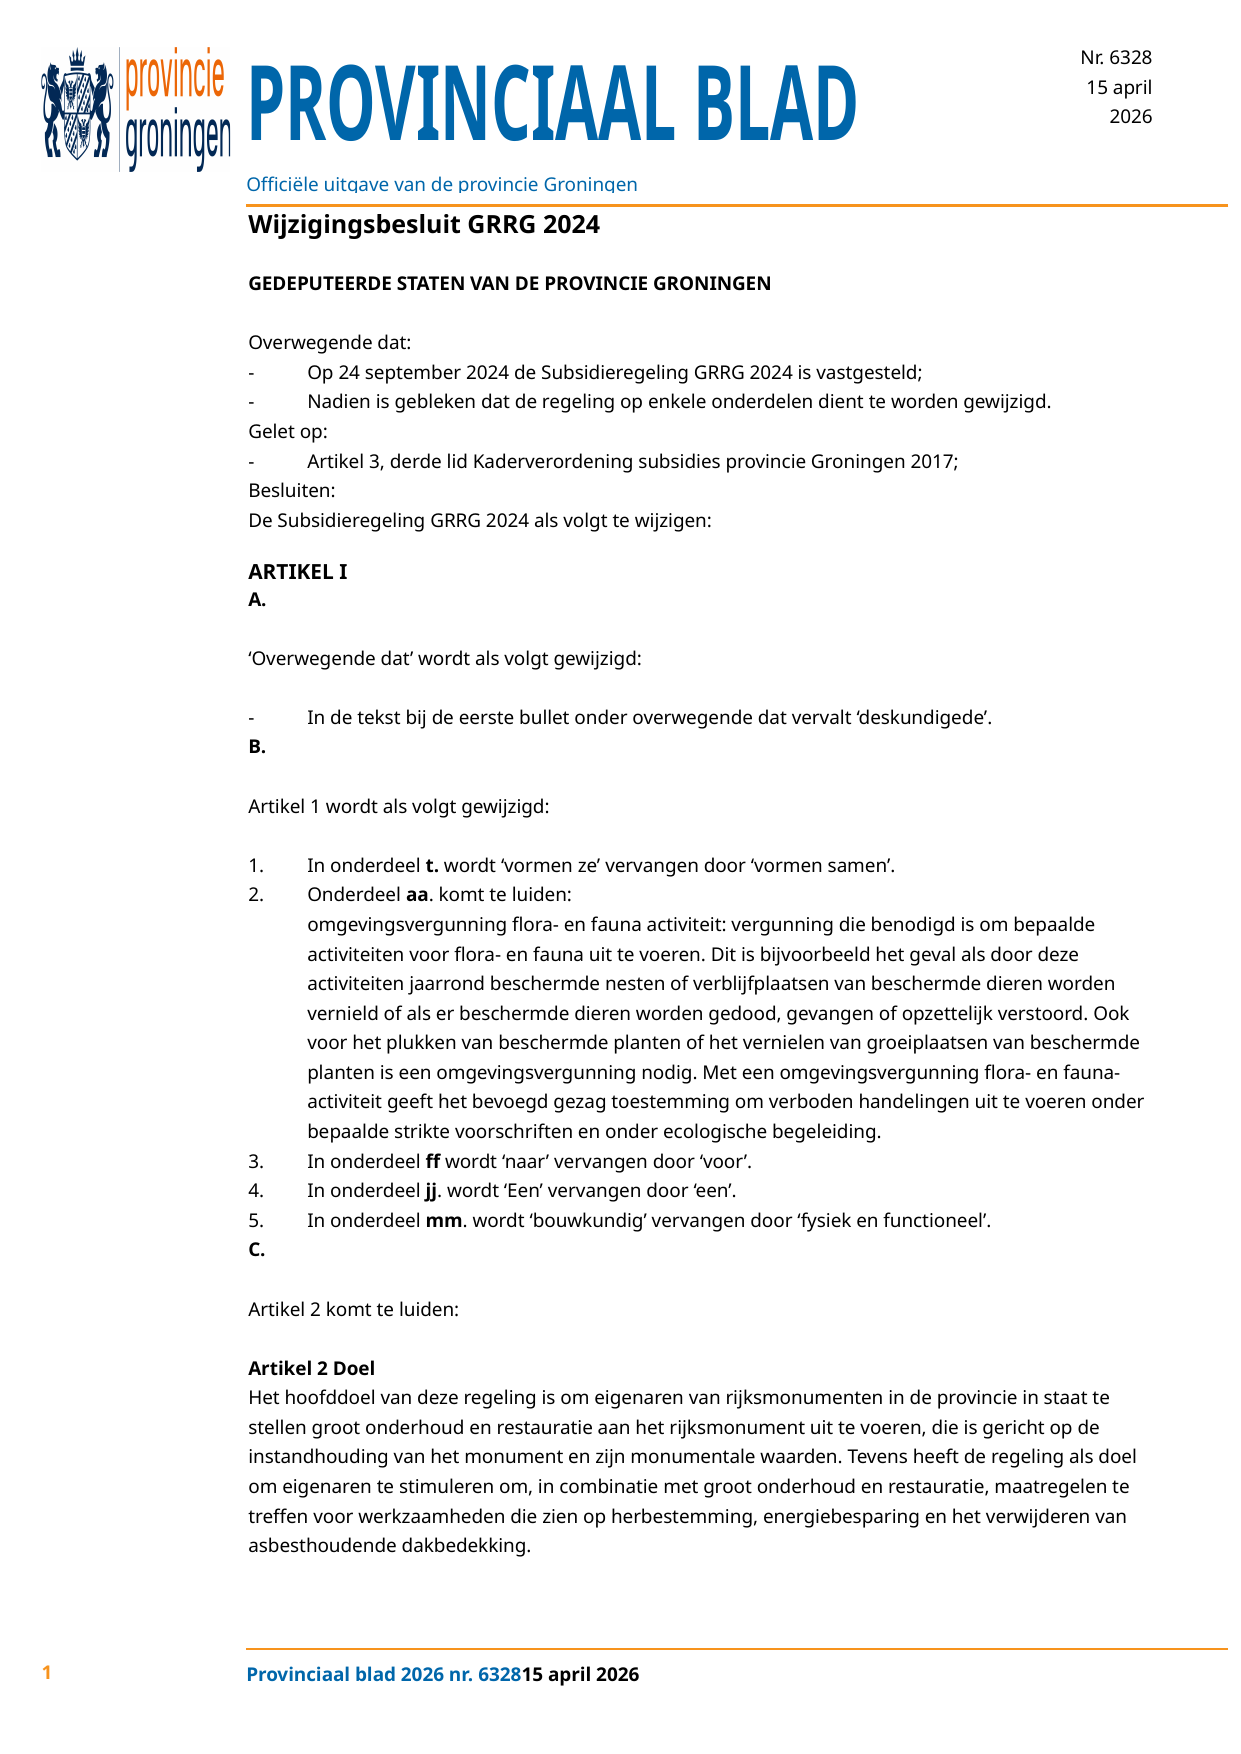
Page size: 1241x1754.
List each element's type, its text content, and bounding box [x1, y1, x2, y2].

text Overwegende dat: [248, 329, 1152, 355]
text ARTIKEL I [248, 557, 1152, 586]
text De Subsidieregeling GRRG 2024 als volgt te wijzigen: [248, 507, 1152, 533]
picture [41, 47, 231, 172]
text Besluiten: [248, 477, 1152, 503]
list omgevingsvergunning flora- en fauna activiteit: vergunning die benodigd is om bepaalde activiteiten voor flora- en fauna uit te voeren. Dit is bijvoorbeeld het geval als door deze activiteiten jaarrond beschermde nesten of verblijfplaatsen van beschermde dieren worden vernield of als er beschermde dieren worden gedood, gevangen of opzettelijk verstoord. Ook voor het plukken van beschermde planten of het vernielen van groeiplaatsen van beschermde planten is een omgevingsvergunning nodig. Met een omgevingsvergunning flora- en fauna-activiteit geeft het bevoegd gezag toestemming om verboden handelingen uit te voeren onder bepaalde strikte voorschriften en onder ecologische begeleiding. [248, 911, 1152, 1144]
text Artikel 2 Doel [248, 1355, 1152, 1381]
text Artikel 2 komt te luiden: [248, 1296, 1152, 1322]
list Onderdeel aa. komt te luiden: [248, 882, 1152, 907]
list In onderdeel mm. wordt ‘bouwkundig’ vervangen door ‘fysiek en functioneel’. [248, 1207, 1152, 1233]
text A. [248, 586, 1152, 612]
list Op 24 september 2024 de Subsidieregeling GRRG 2024 is vastgesteld; [248, 359, 1152, 385]
list In onderdeel jj. wordt ‘Een’ vervangen door ‘een’. [248, 1177, 1152, 1203]
text C. [248, 1237, 1152, 1262]
text Het hoofddoel van deze regeling is om eigenaren van rijksmonumenten in de provincie in staat te stellen groot onderhoud en restauratie aan het rijksmonument uit te voeren, die is gericht op de instandhouding van het monument en zijn monumentale waarden. Tevens heeft de regeling als doel om eigenaren te stimuleren om, in combinatie met groot onderhoud en restauratie, maatregelen te treffen voor werkzaamheden die zien op herbestemming, energiebesparing en het verwijderen van asbesthoudende dakbedekking. [248, 1384, 1152, 1558]
text GEDEPUTEERDE STATEN VAN DE PROVINCIE GRONINGEN [248, 270, 1152, 296]
text ‘Overwegende dat’ wordt als volgt gewijzigd: [248, 645, 1152, 671]
list In onderdeel ff wordt ‘naar’ vervangen door ‘voor’. [248, 1148, 1152, 1174]
text Wijzigingsbesluit GRRG 2024 [248, 207, 1152, 241]
text Gelet op: [248, 418, 1152, 444]
list In de tekst bij de eerste bullet onder overwegende dat vervalt ‘deskundigede’. [248, 704, 1152, 730]
text Artikel 1 wordt als volgt gewijzigd: [248, 793, 1152, 819]
text B. [248, 734, 1152, 759]
list In onderdeel t. wordt ‘vormen ze’ vervangen door ‘vormen samen’. [248, 852, 1152, 878]
list Artikel 3, derde lid Kaderverordening subsidies provincie Groningen 2017; [248, 448, 1152, 473]
list Nadien is gebleken dat de regeling op enkele onderdelen dient te worden gewijzigd. [248, 389, 1152, 414]
